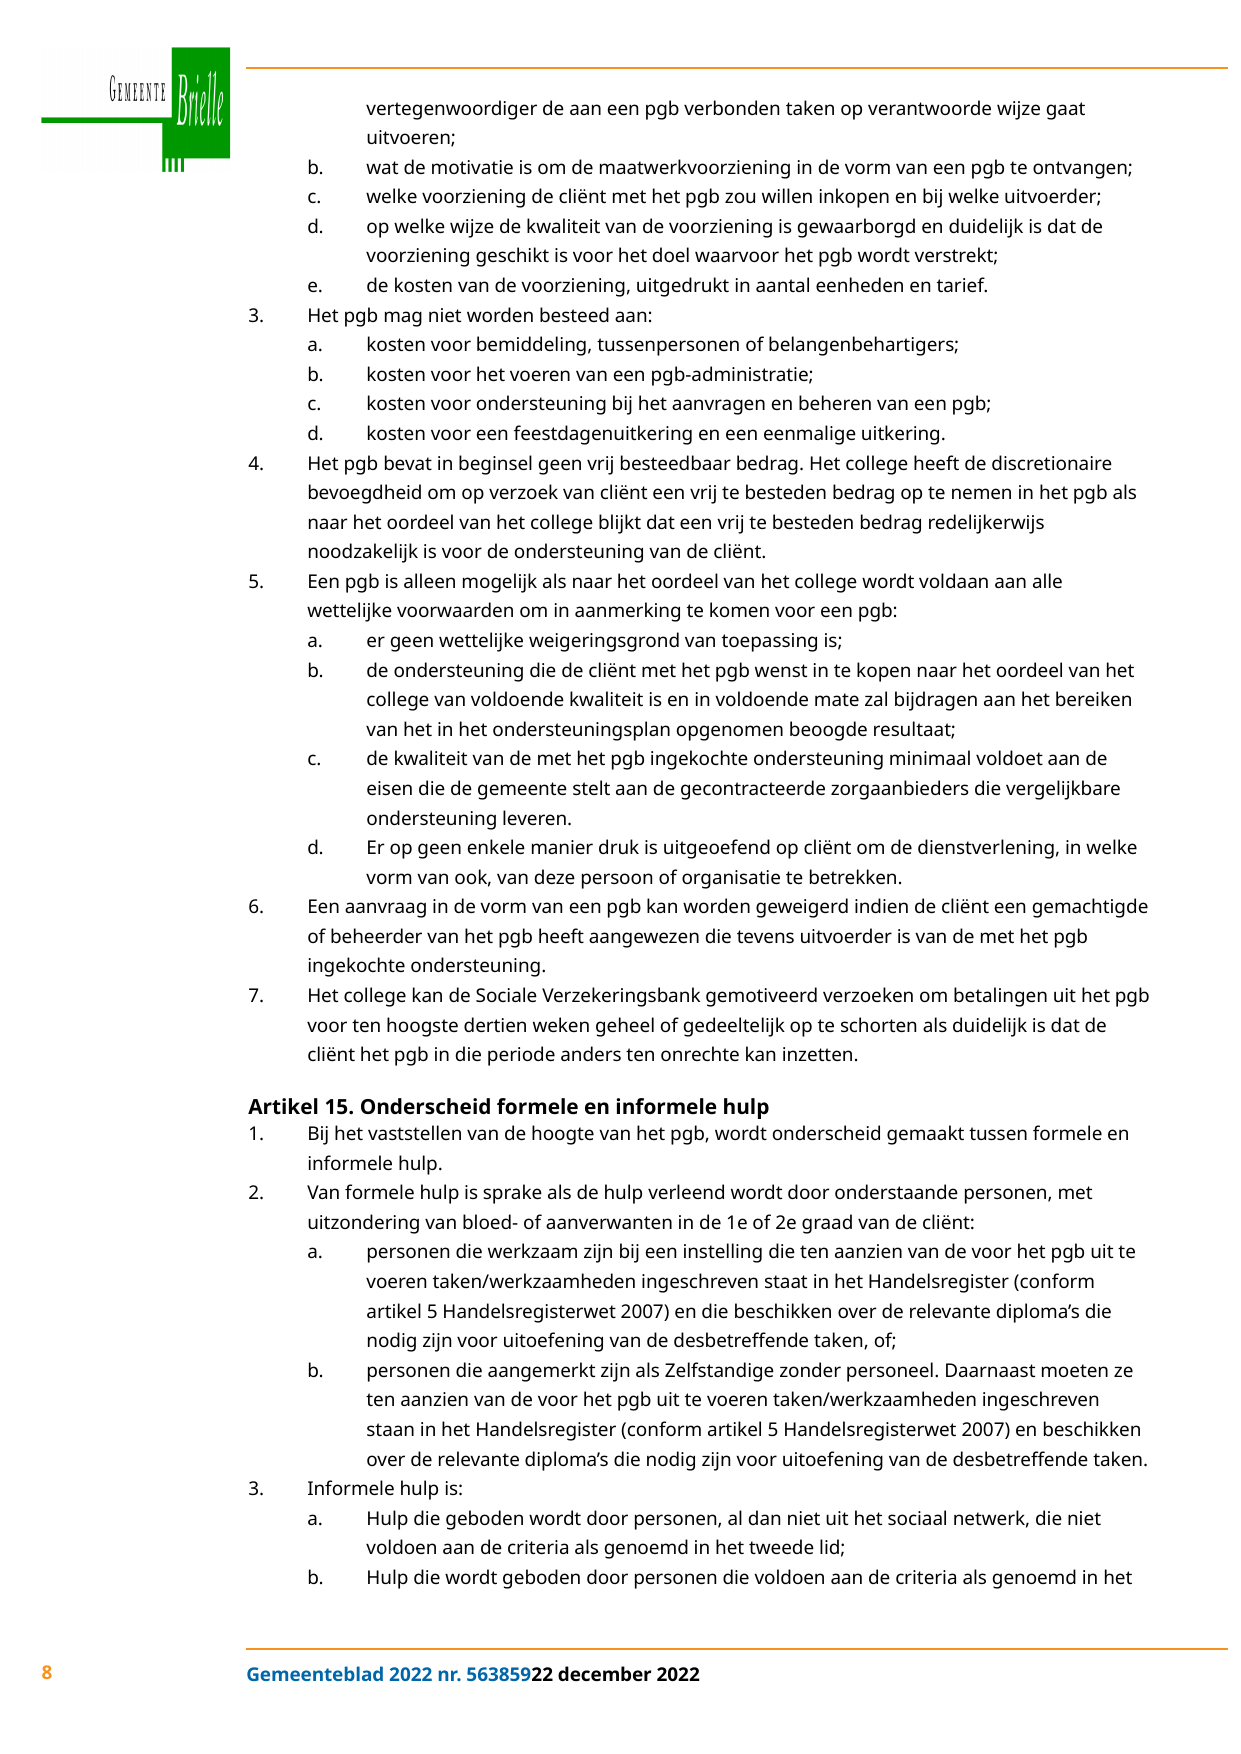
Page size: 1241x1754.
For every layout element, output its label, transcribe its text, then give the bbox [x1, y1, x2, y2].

picture [41, 47, 231, 172]
list vertegenwoordiger de aan een pgb verbonden taken op verantwoorde wijze gaat uitvoeren; [307, 95, 1152, 150]
list kosten voor bemiddeling, tussenpersonen of belangenbehartigers; [307, 331, 1152, 357]
list de kosten van de voorziening, uitgedrukt in aantal eenheden en tarief. [307, 272, 1152, 298]
list personen die werkzaam zijn bij een instelling die ten aanzien van de voor het pgb uit te voeren taken/werkzaamheden ingeschreven staat in het Handelsregister (conform artikel 5 Handelsregisterwet 2007) en die beschikken over de relevante diploma’s die nodig zijn voor uitoefening van de desbetreffende taken, of; [307, 1239, 1152, 1353]
list Een pgb is alleen mogelijk als naar het oordeel van het college wordt voldaan aan alle wettelijke voorwaarden om in aanmerking te komen voor een pgb: [248, 568, 1152, 623]
list kosten voor een feestdagenuitkering en een eenmalige uitkering. [307, 420, 1152, 446]
list kosten voor ondersteuning bij het aanvragen en beheren van een pgb; [307, 391, 1152, 416]
text Artikel 15. Onderscheid formele en informele hulp [248, 1092, 1152, 1120]
list wat de motivatie is om de maatwerkvoorziening in de vorm van een pgb te ontvangen; [307, 154, 1152, 180]
list personen die aangemerkt zijn als Zelfstandige zonder personeel. Daarnaast moeten ze ten aanzien van de voor het pgb uit te voeren taken/werkzaamheden ingeschreven staan in het Handelsregister (conform artikel 5 Handelsregisterwet 2007) en beschikken over de relevante diploma’s die nodig zijn voor uitoefening van de desbetreffende taken. [307, 1357, 1152, 1471]
list Het pgb mag niet worden besteed aan: [248, 302, 1152, 328]
list Van formele hulp is sprake als de hulp verleend wordt door onderstaande personen, met uitzondering van bloed- of aanverwanten in de 1e of 2e graad van de cliënt: [248, 1179, 1152, 1235]
list welke voorziening de cliënt met het pgb zou willen inkopen en bij welke uitvoerder; [307, 183, 1152, 209]
list er geen wettelijke weigeringsgrond van toepassing is; [307, 627, 1152, 653]
list de kwaliteit van de met het pgb ingekochte ondersteuning minimaal voldoet aan de eisen die de gemeente stelt aan de gecontracteerde zorgaanbieders die vergelijkbare ondersteuning leveren. [307, 746, 1152, 831]
list kosten voor het voeren van een pgb-administratie; [307, 361, 1152, 387]
list Hulp die wordt geboden door personen die voldoen aan de criteria als genoemd in het [307, 1564, 1152, 1590]
list Informele hulp is: [248, 1475, 1152, 1501]
list de ondersteuning die de cliënt met het pgb wenst in te kopen naar het oordeel van het college van voldoende kwaliteit is en in voldoende mate zal bijdragen aan het bereiken van het in het ondersteuningsplan opgenomen beoogde resultaat; [307, 657, 1152, 742]
list op welke wijze de kwaliteit van de voorziening is gewaarborgd en duidelijk is dat de voorziening geschikt is voor het doel waarvoor het pgb wordt verstrekt; [307, 213, 1152, 268]
list Een aanvraag in de vorm van een pgb kan worden geweigerd indien de cliënt een gemachtigde of beheerder van het pgb heeft aangewezen die tevens uitvoerder is van de met het pgb ingekochte ondersteuning. [248, 893, 1152, 978]
list Er op geen enkele manier druk is uitgeoefend op cliënt om de dienstverlening, in welke vorm van ook, van deze persoon of organisatie te betrekken. [307, 834, 1152, 890]
list Hulp die geboden wordt door personen, al dan niet uit het sociaal netwerk, die niet voldoen aan de criteria als genoemd in het tweede lid; [307, 1505, 1152, 1560]
list Het college kan de Sociale Verzekeringsbank gemotiveerd verzoeken om betalingen uit het pgb voor ten hoogste dertien weken geheel of gedeeltelijk op te schorten als duidelijk is dat de cliënt het pgb in die periode anders ten onrechte kan inzetten. [248, 982, 1152, 1067]
list Het pgb bevat in beginsel geen vrij besteedbaar bedrag. Het college heeft de discretionaire bevoegdheid om op verzoek van cliënt een vrij te besteden bedrag op te nemen in het pgb als naar het oordeel van het college blijkt dat een vrij te besteden bedrag redelijkerwijs noodzakelijk is voor de ondersteuning van de cliënt. [248, 450, 1152, 564]
list Bij het vaststellen van de hoogte van het pgb, wordt onderscheid gemaakt tussen formele en informele hulp. [248, 1120, 1152, 1176]
